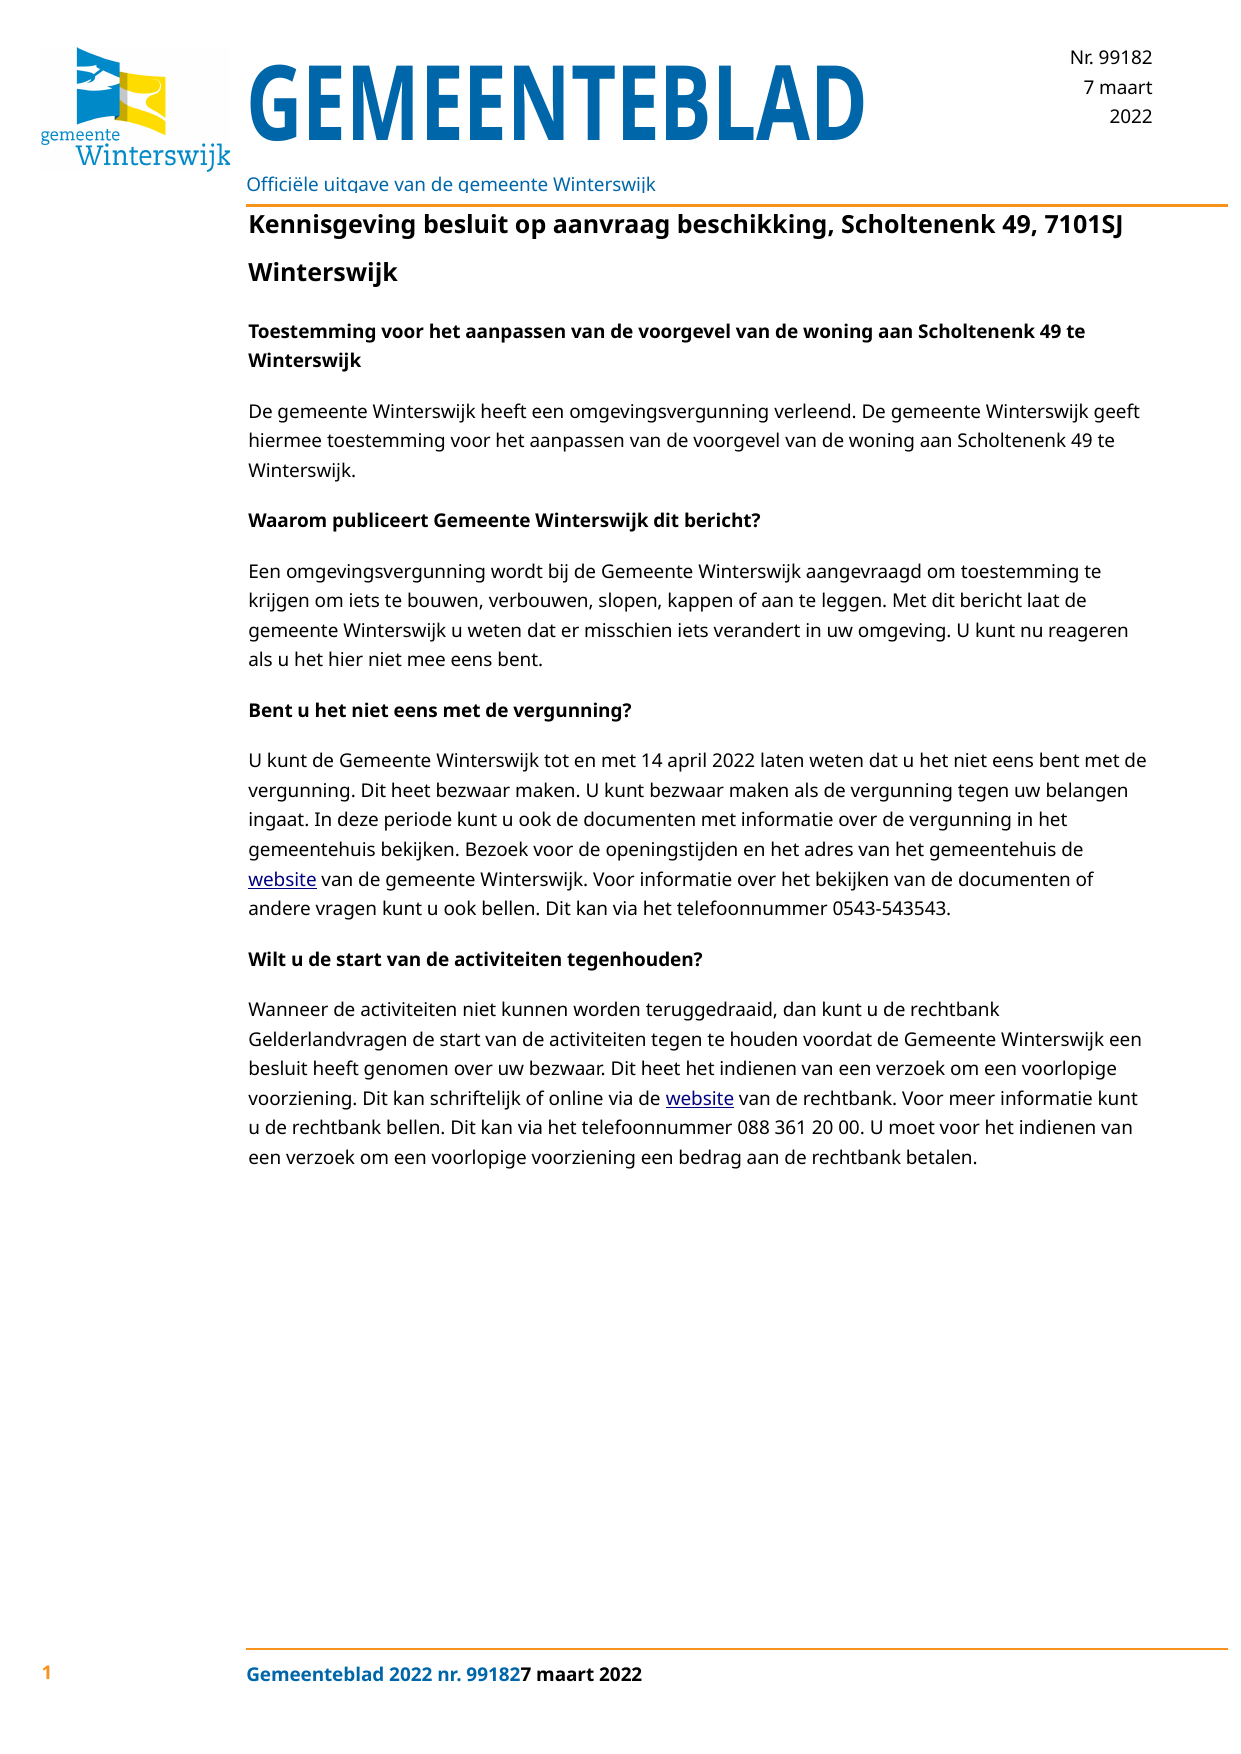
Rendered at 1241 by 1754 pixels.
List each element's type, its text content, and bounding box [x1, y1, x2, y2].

text U kunt de Gemeente Winterswijk tot en met 14 april 2022 laten weten dat u het niet eens bent met de vergunning. Dit heet bezwaar maken. U kunt bezwaar maken als de vergunning tegen uw belangen ingaat. In deze periode kunt u ook de documenten met informatie over de vergunning in het gemeentehuis bekijken. Bezoek voor de openingstijden en het adres van het gemeentehuis de website van de gemeente Winterswijk. Voor informatie over het bekijken van de documenten of andere vragen kunt u ook bellen. Dit kan via het telefoonnummer 0543-543543. [248, 747, 1152, 921]
text Wilt u de start van de activiteiten tegenhouden? [248, 946, 1152, 972]
picture [225, 153, 231, 162]
text Kennisgeving besluit op aanvraag beschikking, Scholtenenk 49, 7101SJ Winterswijk [248, 207, 1152, 288]
text De gemeente Winterswijk heeft een omgevingsvergunning verleend. De gemeente Winterswijk geeft hiermee toestemming voor het aanpassen van de voorgevel van de woning aan Scholtenenk 49 te Winterswijk. [248, 398, 1152, 483]
picture [41, 47, 231, 172]
text Bent u het niet eens met de vergunning? [248, 697, 1152, 723]
text Toestemming voor het aanpassen van de voorgevel van de woning aan Scholtenenk 49 te Winterswijk [248, 318, 1152, 373]
text Een omgevingsvergunning wordt bij de Gemeente Winterswijk aangevraagd om toestemming te krijgen om iets te bouwen, verbouwen, slopen, kappen of aan te leggen. Met dit bericht laat de gemeente Winterswijk u weten dat er misschien iets verandert in uw omgeving. U kunt nu reageren als u het hier niet mee eens bent. [248, 558, 1152, 672]
text Wanneer de activiteiten niet kunnen worden teruggedraaid, dan kunt u de rechtbank Gelderlandvragen de start van de activiteiten tegen te houden voordat de Gemeente Winterswijk een besluit heeft genomen over uw bezwaar. Dit heet het indienen van een verzoek om een voorlopige voorziening. Dit kan schriftelijk of online via de website van de rechtbank. Voor meer informatie kunt u de rechtbank bellen. Dit kan via het telefoonnummer 088 361 20 00. U moet voor het indienen van een verzoek om een voorlopige voorziening een bedrag aan de rechtbank betalen. [248, 996, 1152, 1170]
text Waarom publiceert Gemeente Winterswijk dit bericht? [248, 507, 1152, 533]
